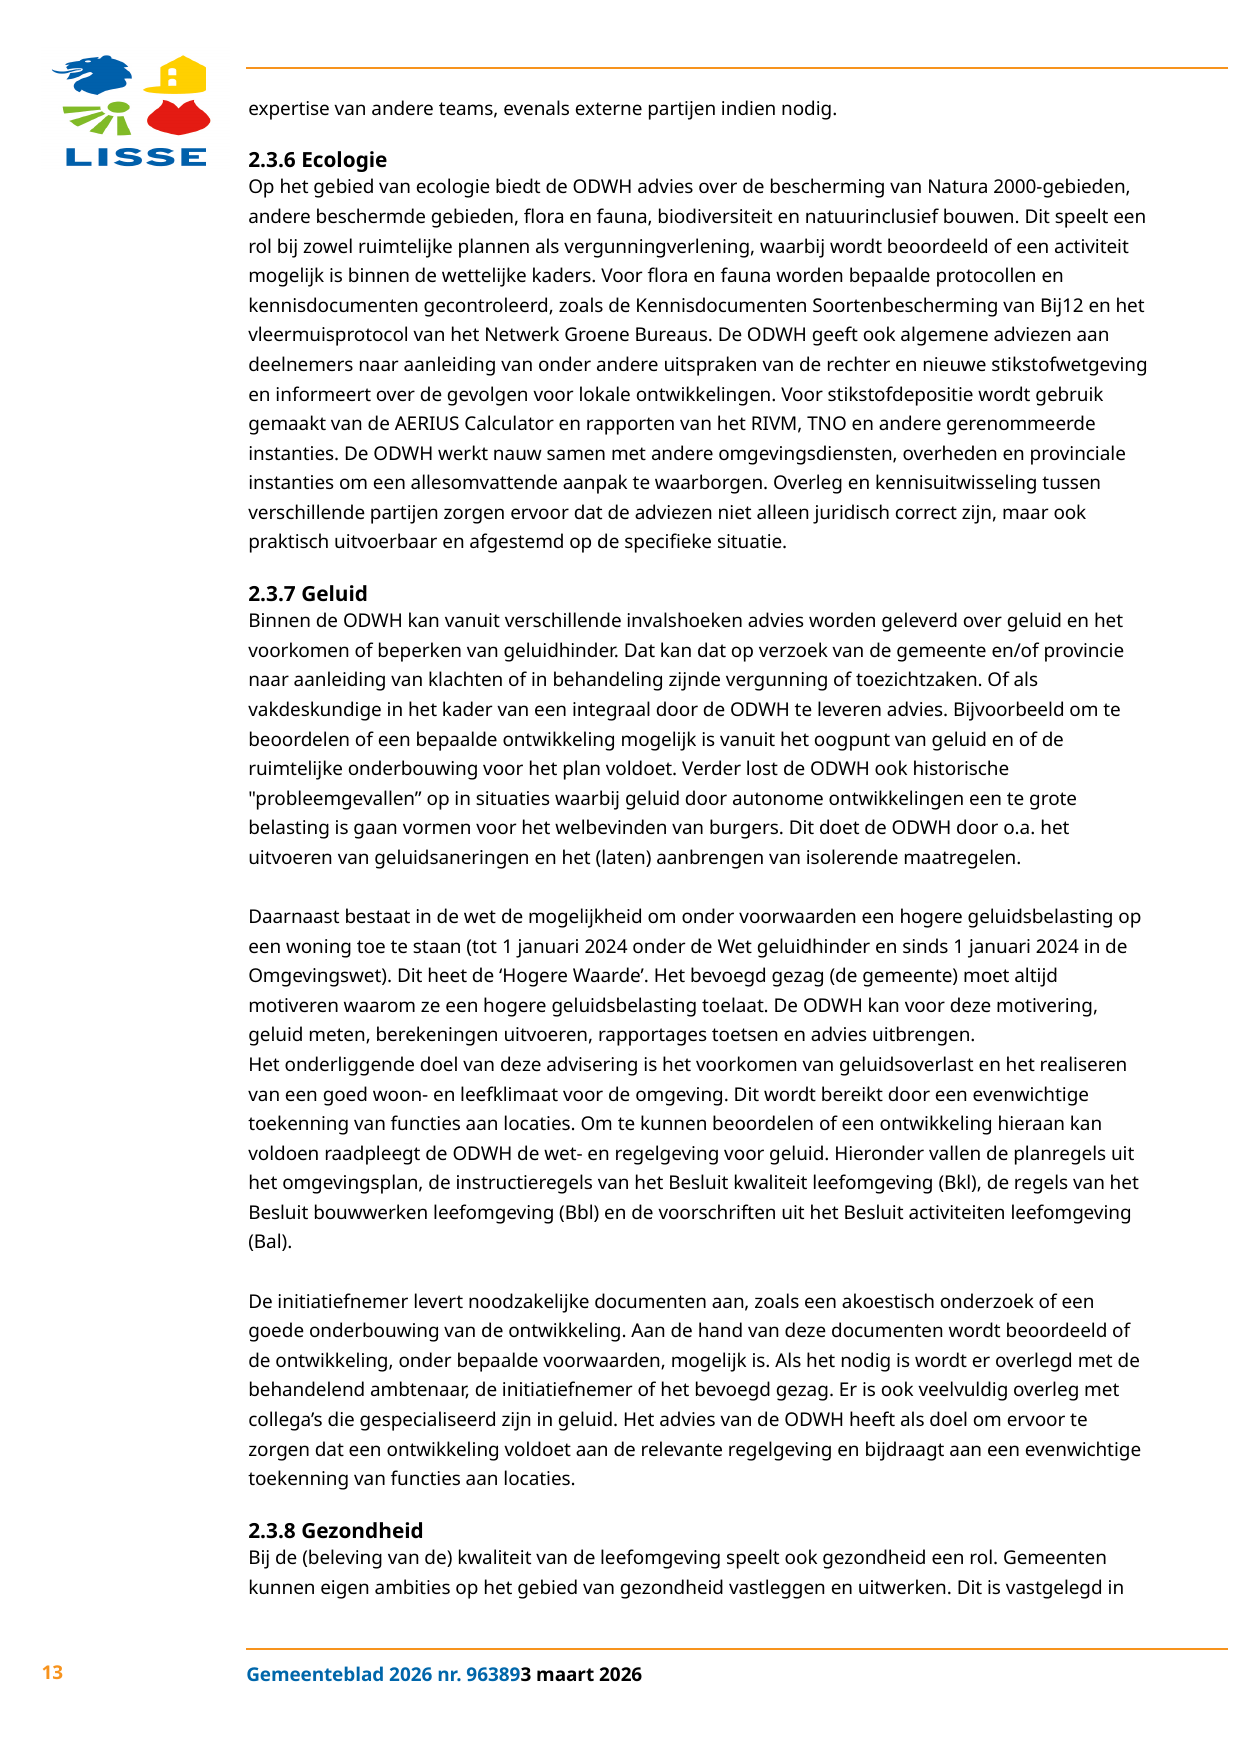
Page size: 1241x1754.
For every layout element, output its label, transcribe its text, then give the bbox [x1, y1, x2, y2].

text Het onderliggende doel van deze advisering is het voorkomen van geluidsoverlast en het realiseren van een goed woon- en leefklimaat voor de omgeving. Dit wordt bereikt door een evenwichtige toekenning van functies aan locaties. Om te kunnen beoordelen of een ontwikkeling hieraan kan voldoen raadpleegt de ODWH de wet- en regelgeving voor geluid. Hieronder vallen de planregels uit het omgevingsplan, de instructieregels van het Besluit kwaliteit leefomgeving (Bkl), de regels van het Besluit bouwwerken leefomgeving (Bbl) en de voorschriften uit het Besluit activiteiten leefomgeving (Bal). [248, 1051, 1152, 1254]
text Binnen de ODWH kan vanuit verschillende invalshoeken advies worden geleverd over geluid en het voorkomen of beperken van geluidhinder. Dat kan dat op verzoek van de gemeente en/of provincie naar aanleiding van klachten of in behandeling zijnde vergunning of toezichtzaken. Of als vakdeskundige in het kader van een integraal door de ODWH te leveren advies. Bijvoorbeeld om te beoordelen of een bepaalde ontwikkeling mogelijk is vanuit het oogpunt van geluid en of de ruimtelijke onderbouwing voor het plan voldoet. Verder lost de ODWH ook historische "probleemgevallen” op in situaties waarbij geluid door autonome ontwikkelingen een te grote belasting is gaan vormen voor het welbevinden van burgers. Dit doet de ODWH door o.a. het uitvoeren van geluidsaneringen en het (laten) aanbrengen van isolerende maatregelen. [248, 607, 1152, 870]
text Op het gebied van ecologie biedt de ODWH advies over de bescherming van Natura 2000-gebieden, andere beschermde gebieden, flora en fauna, biodiversiteit en natuurinclusief bouwen. Dit speelt een rol bij zowel ruimtelijke plannen als vergunningverlening, waarbij wordt beoordeeld of een activiteit mogelijk is binnen de wettelijke kaders. Voor flora en fauna worden bepaalde protocollen en kennisdocumenten gecontroleerd, zoals de Kennisdocumenten Soortenbescherming van Bij12 en het vleermuisprotocol van het Netwerk Groene Bureaus. De ODWH geeft ook algemene adviezen aan deelnemers naar aanleiding van onder andere uitspraken van de rechter en nieuwe stikstofwetgeving en informeert over de gevolgen voor lokale ontwikkelingen. Voor stikstofdepositie wordt gebruik gemaakt van de AERIUS Calculator en rapporten van het RIVM, TNO en andere gerenommeerde instanties. De ODWH werkt nauw samen met andere omgevingsdiensten, overheden en provinciale instanties om een allesomvattende aanpak te waarborgen. Overleg en kennisuitwisseling tussen verschillende partijen zorgen ervoor dat de adviezen niet alleen juridisch correct zijn, maar ook praktisch uitvoerbaar en afgestemd op de specifieke situatie. [248, 174, 1152, 554]
picture [41, 47, 231, 172]
text Daarnaast bestaat in de wet de mogelijkheid om onder voorwaarden een hogere geluidsbelasting op een woning toe te staan (tot 1 januari 2024 onder de Wet geluidhinder en sinds 1 januari 2024 in de Omgevingswet). Dit heet de ‘Hogere Waarde’. Het bevoegd gezag (de gemeente) moet altijd motiveren waarom ze een hogere geluidsbelasting toelaat. De ODWH kan voor deze motivering, geluid meten, berekeningen uitvoeren, rapportages toetsen en advies uitbrengen. [248, 903, 1152, 1047]
text 2.3.6 Ecologie [248, 145, 1152, 174]
text Bij de (beleving van de) kwaliteit van de leefomgeving speelt ook gezondheid een rol. Gemeenten kunnen eigen ambities op het gebied van gezondheid vastleggen en uitwerken. Dit is vastgelegd in [248, 1544, 1152, 1599]
text expertise van andere teams, evenals externe partijen indien nodig. [248, 95, 1152, 121]
text 2.3.7 Geluid [248, 579, 1152, 607]
text 2.3.8 Gezondheid [248, 1516, 1152, 1544]
text De initiatiefnemer levert noodzakelijke documenten aan, zoals een akoestisch onderzoek of een goede onderbouwing van de ontwikkeling. Aan de hand van deze documenten wordt beoordeeld of de ontwikkeling, onder bepaalde voorwaarden, mogelijk is. Als het nodig is wordt er overlegd met de behandelend ambtenaar, de initiatiefnemer of het bevoegd gezag. Er is ook veelvuldig overleg met collega’s die gespecialiseerd zijn in geluid. Het advies van de ODWH heeft als doel om ervoor te zorgen dat een ontwikkeling voldoet aan de relevante regelgeving en bijdraagt aan een evenwichtige toekenning van functies aan locaties. [248, 1288, 1152, 1491]
